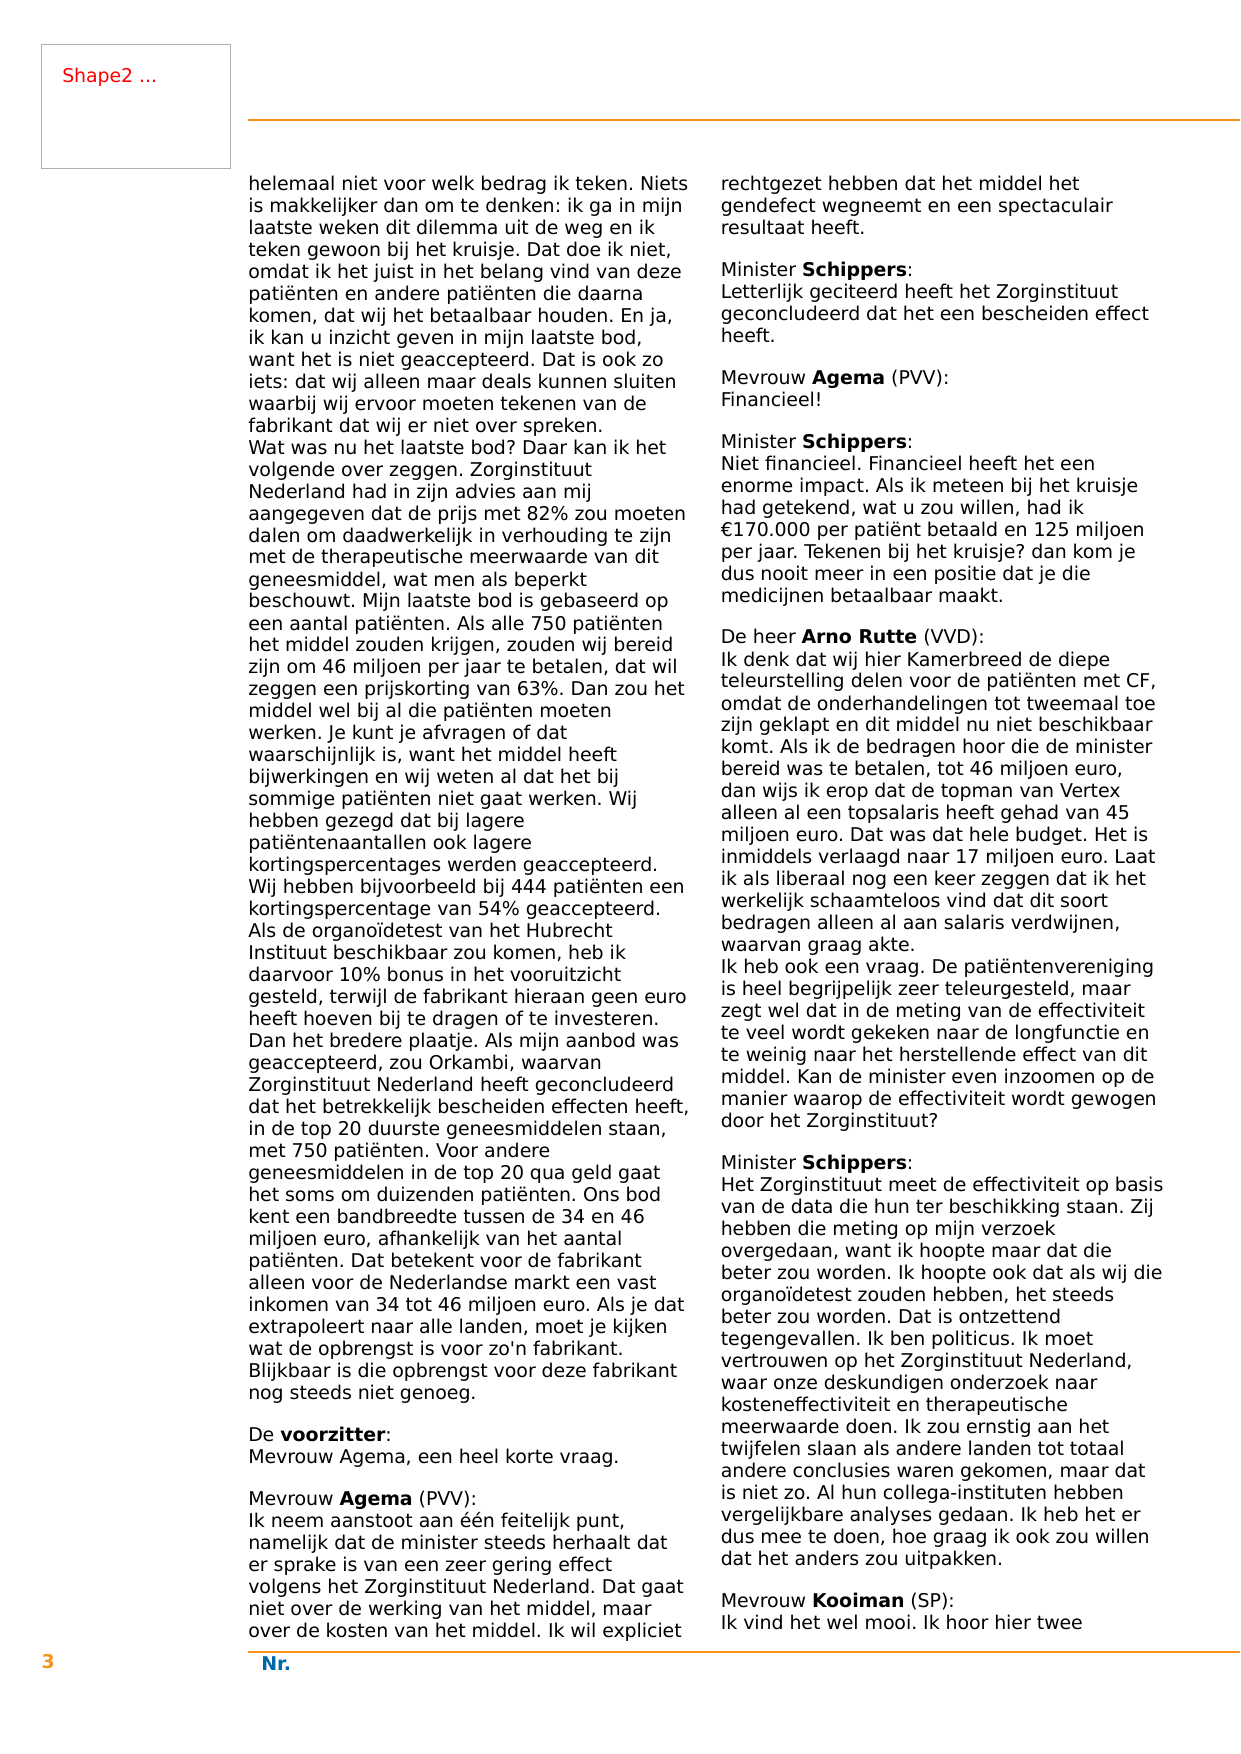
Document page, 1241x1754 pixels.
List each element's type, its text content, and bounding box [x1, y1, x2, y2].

text Minister Schippers: [721, 431, 1163, 453]
text Mevrouw Agema (PVV): [721, 367, 1163, 389]
text Mevrouw Agema (PVV): [248, 1488, 691, 1509]
text Ik heb ook een vraag. De patiëntenvereniging is heel begrijpelijk zeer teleurgesteld, maar zegt wel dat in de meting van de effectiviteit te veel wordt gekeken naar de longfunctie en te weinig naar het herstellende effect van dit middel. Kan de minister even inzoomen op de manier waarop de effectiviteit wordt gewogen door het Zorginstituut? [721, 956, 1163, 1132]
text Ik neem aanstoot aan één feitelijk punt, namelijk dat de minister steeds herhaalt dat er sprake is van een zeer gering effect volgens het Zorginstituut Nederland. Dat gaat niet over de werking van het middel, maar over de kosten van het middel. Ik wil expliciet [248, 1509, 691, 1641]
text Dan het bredere plaatje. Als mijn aanbod was geaccepteerd, zou Orkambi, waarvan Zorginstituut Nederland heeft geconcludeerd dat het betrekkelijk bescheiden effecten heeft, in de top 20 duurste geneesmiddelen staan, met 750 patiënten. Voor andere geneesmiddelen in de top 20 qua geld gaat het soms om duizenden patiënten. Ons bod kent een bandbreedte tussen de 34 en 46 miljoen euro, afhankelijk van het aantal patiënten. Dat betekent voor de fabrikant alleen voor de Nederlandse markt een vast inkomen van 34 tot 46 miljoen euro. Als je dat extrapoleert naar alle landen, moet je kijken wat de opbrengst is voor zo'n fabrikant. Blijkbaar is die opbrengst voor deze fabrikant nog steeds niet genoeg. [248, 1030, 691, 1404]
text De heer Arno Rutte (VVD): [721, 626, 1163, 648]
text Ik vind het wel mooi. Ik hoor hier twee [721, 1612, 1163, 1633]
text Minister Schippers: [721, 259, 1163, 281]
text Ik denk dat wij hier Kamerbreed de diepe teleurstelling delen voor de patiënten met CF, omdat de onderhandelingen tot tweemaal toe zijn geklapt en dit middel nu niet beschikbaar komt. Als ik de bedragen hoor die de minister bereid was te betalen, tot 46 miljoen euro, dan wijs ik erop dat de topman van Vertex alleen al een topsalaris heeft gehad van 45 miljoen euro. Dat was dat hele budget. Het is inmiddels verlaagd naar 17 miljoen euro. Laat ik als liberaal nog een keer zeggen dat ik het werkelijk schaamteloos vind dat dit soort bedragen alleen al aan salaris verdwijnen, waarvan graag akte. [721, 648, 1163, 956]
text Het Zorginstituut meet de effectiviteit op basis van de data die hun ter beschikking staan. Zij hebben die meting op mijn verzoek overgedaan, want ik hoopte maar dat die beter zou worden. Ik hoopte ook dat als wij die organoïdetest zouden hebben, het steeds beter zou worden. Dat is ontzettend tegengevallen. Ik ben politicus. Ik moet vertrouwen op het Zorginstituut Nederland, waar onze deskundigen onderzoek naar kosteneffectiviteit en therapeutische meerwaarde doen. Ik zou ernstig aan het twijfelen slaan als andere landen tot totaal andere conclusies waren gekomen, maar dat is niet zo. Al hun collega-instituten hebben vergelijkbare analyses gedaan. Ik heb het er dus mee te doen, hoe graag ik ook zou willen dat het anders zou uitpakken. [721, 1174, 1163, 1569]
text Mevrouw Agema, een heel korte vraag. [248, 1446, 691, 1468]
text Minister Schippers: [721, 1152, 1163, 1174]
text rechtgezet hebben dat het middel het gendefect wegneemt en een spectaculair resultaat heeft. [721, 173, 1163, 239]
text De voorzitter: [248, 1424, 691, 1446]
text Niet financieel. Financieel heeft het een enorme impact. Als ik meteen bij het kruisje had getekend, wat u zou willen, had ik €170.000 per patiënt betaald en 125 miljoen per jaar. Tekenen bij het kruisje? dan kom je dus nooit meer in een positie dat je die medicijnen betaalbaar maakt. [721, 453, 1163, 606]
text Financieel! [721, 389, 1163, 411]
text helemaal niet voor welk bedrag ik teken. Niets is makkelijker dan om te denken: ik ga in mijn laatste weken dit dilemma uit de weg en ik teken gewoon bij het kruisje. Dat doe ik niet, omdat ik het juist in het belang vind van deze patiënten en andere patiënten die daarna komen, dat wij het betaalbaar houden. En ja, ik kan u inzicht geven in mijn laatste bod, want het is niet geaccepteerd. Dat is ook zo iets: dat wij alleen maar deals kunnen sluiten waarbij wij ervoor moeten tekenen van de fabrikant dat wij er niet over spreken. [248, 173, 691, 437]
text Mevrouw Kooiman (SP): [721, 1589, 1163, 1612]
text Letterlijk geciteerd heeft het Zorginstituut geconcludeerd dat het een bescheiden effect heeft. [721, 281, 1163, 347]
text Wat was nu het laatste bod? Daar kan ik het volgende over zeggen. Zorginstituut Nederland had in zijn advies aan mij aangegeven dat de prijs met 82% zou moeten dalen om daadwerkelijk in verhouding te zijn met de therapeutische meerwaarde van dit geneesmiddel, wat men als beperkt beschouwt. Mijn laatste bod is gebaseerd op een aantal patiënten. Als alle 750 patiënten het middel zouden krijgen, zouden wij bereid zijn om 46 miljoen per jaar te betalen, dat wil zeggen een prijskorting van 63%. Dan zou het middel wel bij al die patiënten moeten werken. Je kunt je afvragen of dat waarschijnlijk is, want het middel heeft bijwerkingen en wij weten al dat het bij sommige patiënten niet gaat werken. Wij hebben gezegd dat bij lagere patiëntenaantallen ook lagere kortingspercentages werden geaccepteerd. Wij hebben bijvoorbeeld bij 444 patiënten een kortingspercentage van 54% geaccepteerd. Als de organoïdetest van het Hubrecht Instituut beschikbaar zou komen, heb ik daarvoor 10% bonus in het vooruitzicht gesteld, terwijl de fabrikant hieraan geen euro heeft hoeven bij te dragen of te investeren. [248, 437, 691, 1030]
